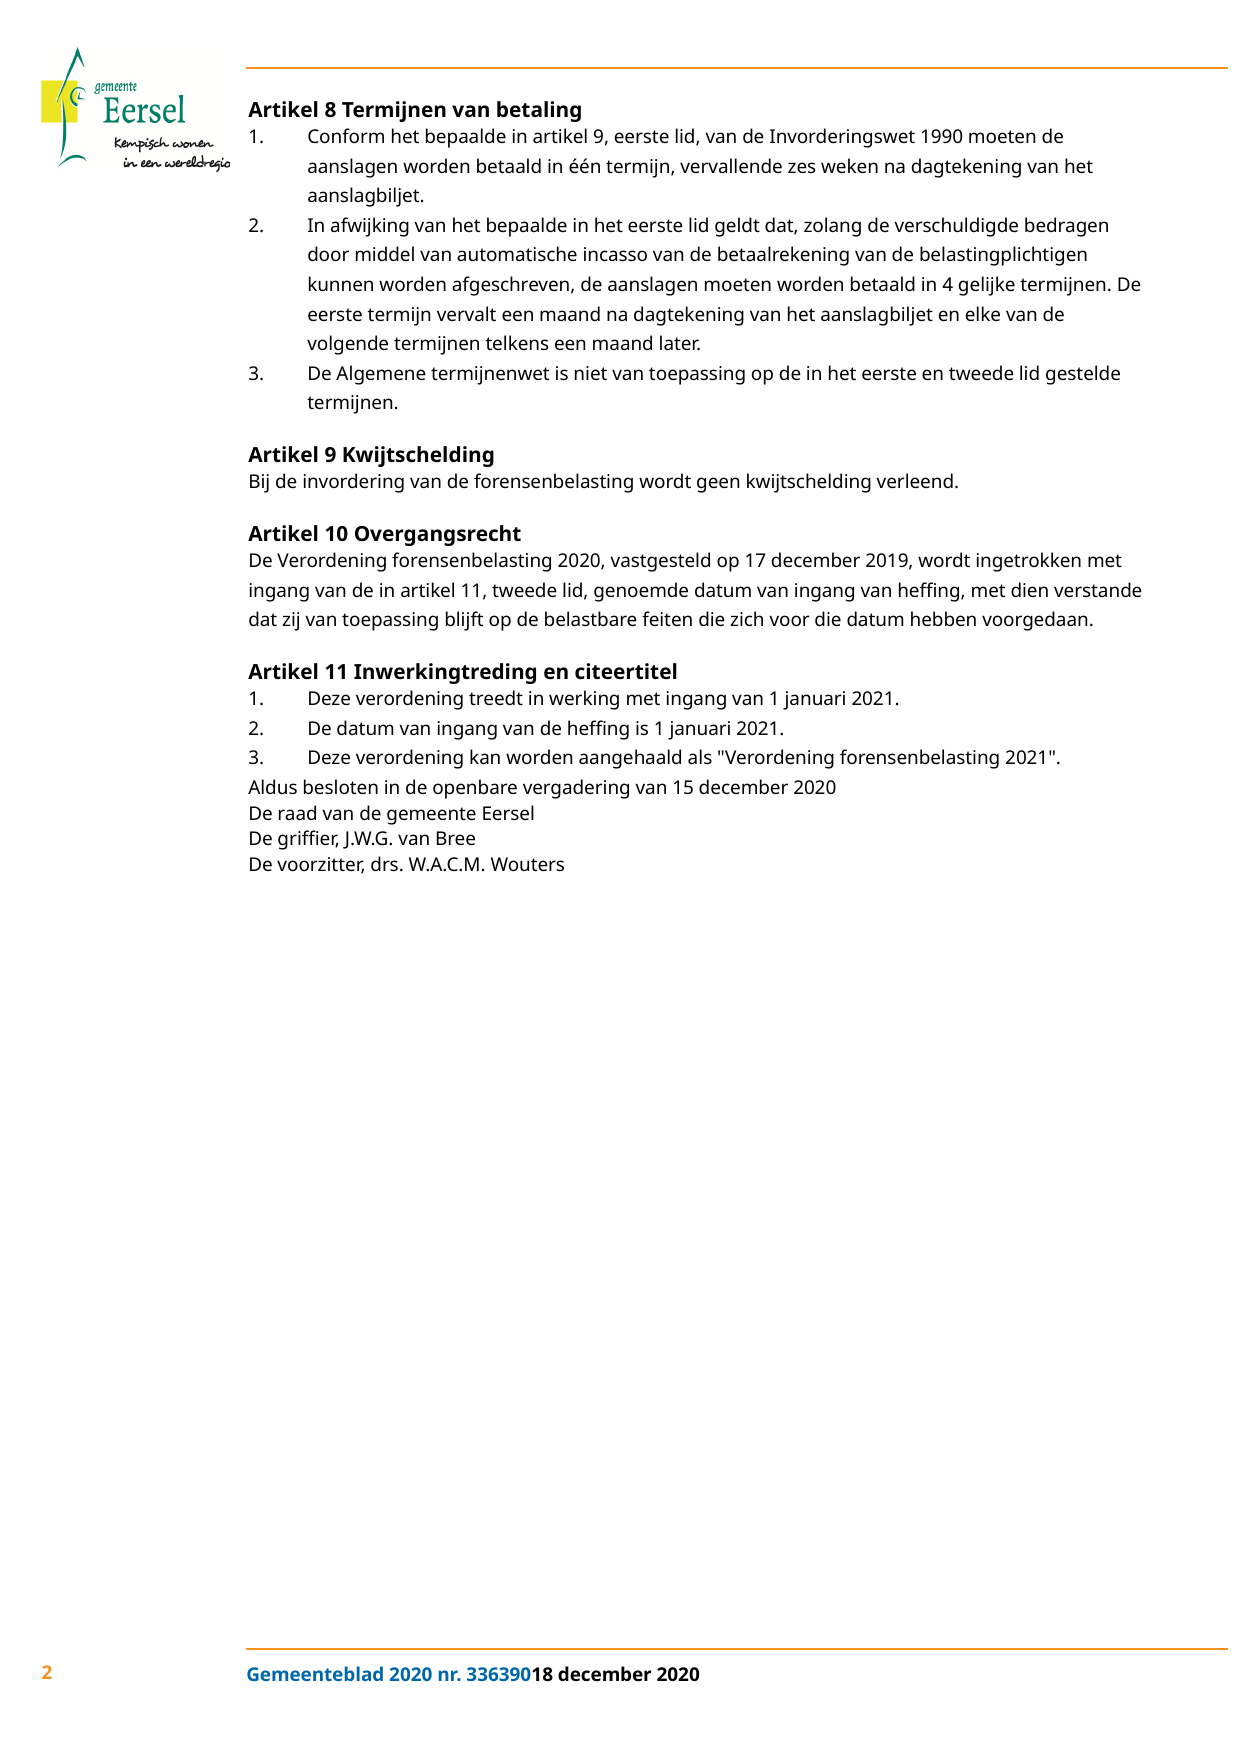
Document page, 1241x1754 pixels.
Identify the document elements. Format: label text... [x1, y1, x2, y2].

list In afwijking van het bepaalde in het eerste lid geldt dat, zolang de verschuldigde bedragen door middel van automatische incasso van de betaalrekening van de belastingplichtigen kunnen worden afgeschreven, de aanslagen moeten worden betaald in 4 gelijke termijnen. De eerste termijn vervalt een maand na dagtekening van het aanslagbiljet en elke van de volgende termijnen telkens een maand later. [248, 212, 1152, 356]
text De griffier, J.W.G. van Bree [248, 825, 1152, 851]
text Artikel 9 Kwijtschelding [248, 440, 1152, 468]
text De raad van de gemeente Eersel [248, 800, 1152, 825]
text Aldus besloten in de openbare vergadering van 15 december 2020 [248, 774, 1152, 800]
text Bij de invordering van de forensenbelasting wordt geen kwijtschelding verleend. [248, 468, 1152, 494]
text Artikel 11 Inwerkingtreding en citeertitel [248, 657, 1152, 685]
picture [41, 47, 231, 172]
text Artikel 10 Overgangsrecht [248, 519, 1152, 547]
text De Verordening forensenbelasting 2020, vastgesteld op 17 december 2019, wordt ingetrokken met ingang van de in artikel 11, tweede lid, genoemde datum van ingang van heffing, met dien verstande dat zij van toepassing blijft op de belastbare feiten die zich voor die datum hebben voorgedaan. [248, 547, 1152, 632]
text Artikel 8 Termijnen van betaling [248, 95, 1152, 123]
text De voorzitter, drs. W.A.C.M. Wouters [248, 851, 1152, 877]
list De Algemene termijnenwet is niet van toepassing op de in het eerste en tweede lid gestelde termijnen. [248, 360, 1152, 415]
list Conform het bepaalde in artikel 9, eerste lid, van de Invorderingswet 1990 moeten de aanslagen worden betaald in één termijn, vervallende zes weken na dagtekening van het aanslagbiljet. [248, 123, 1152, 208]
list Deze verordening treedt in werking met ingang van 1 januari 2021. [248, 685, 1152, 711]
list De datum van ingang van de heffing is 1 januari 2021. [248, 715, 1152, 741]
list Deze verordening kan worden aangehaald als "Verordening forensenbelasting 2021". [248, 744, 1152, 770]
